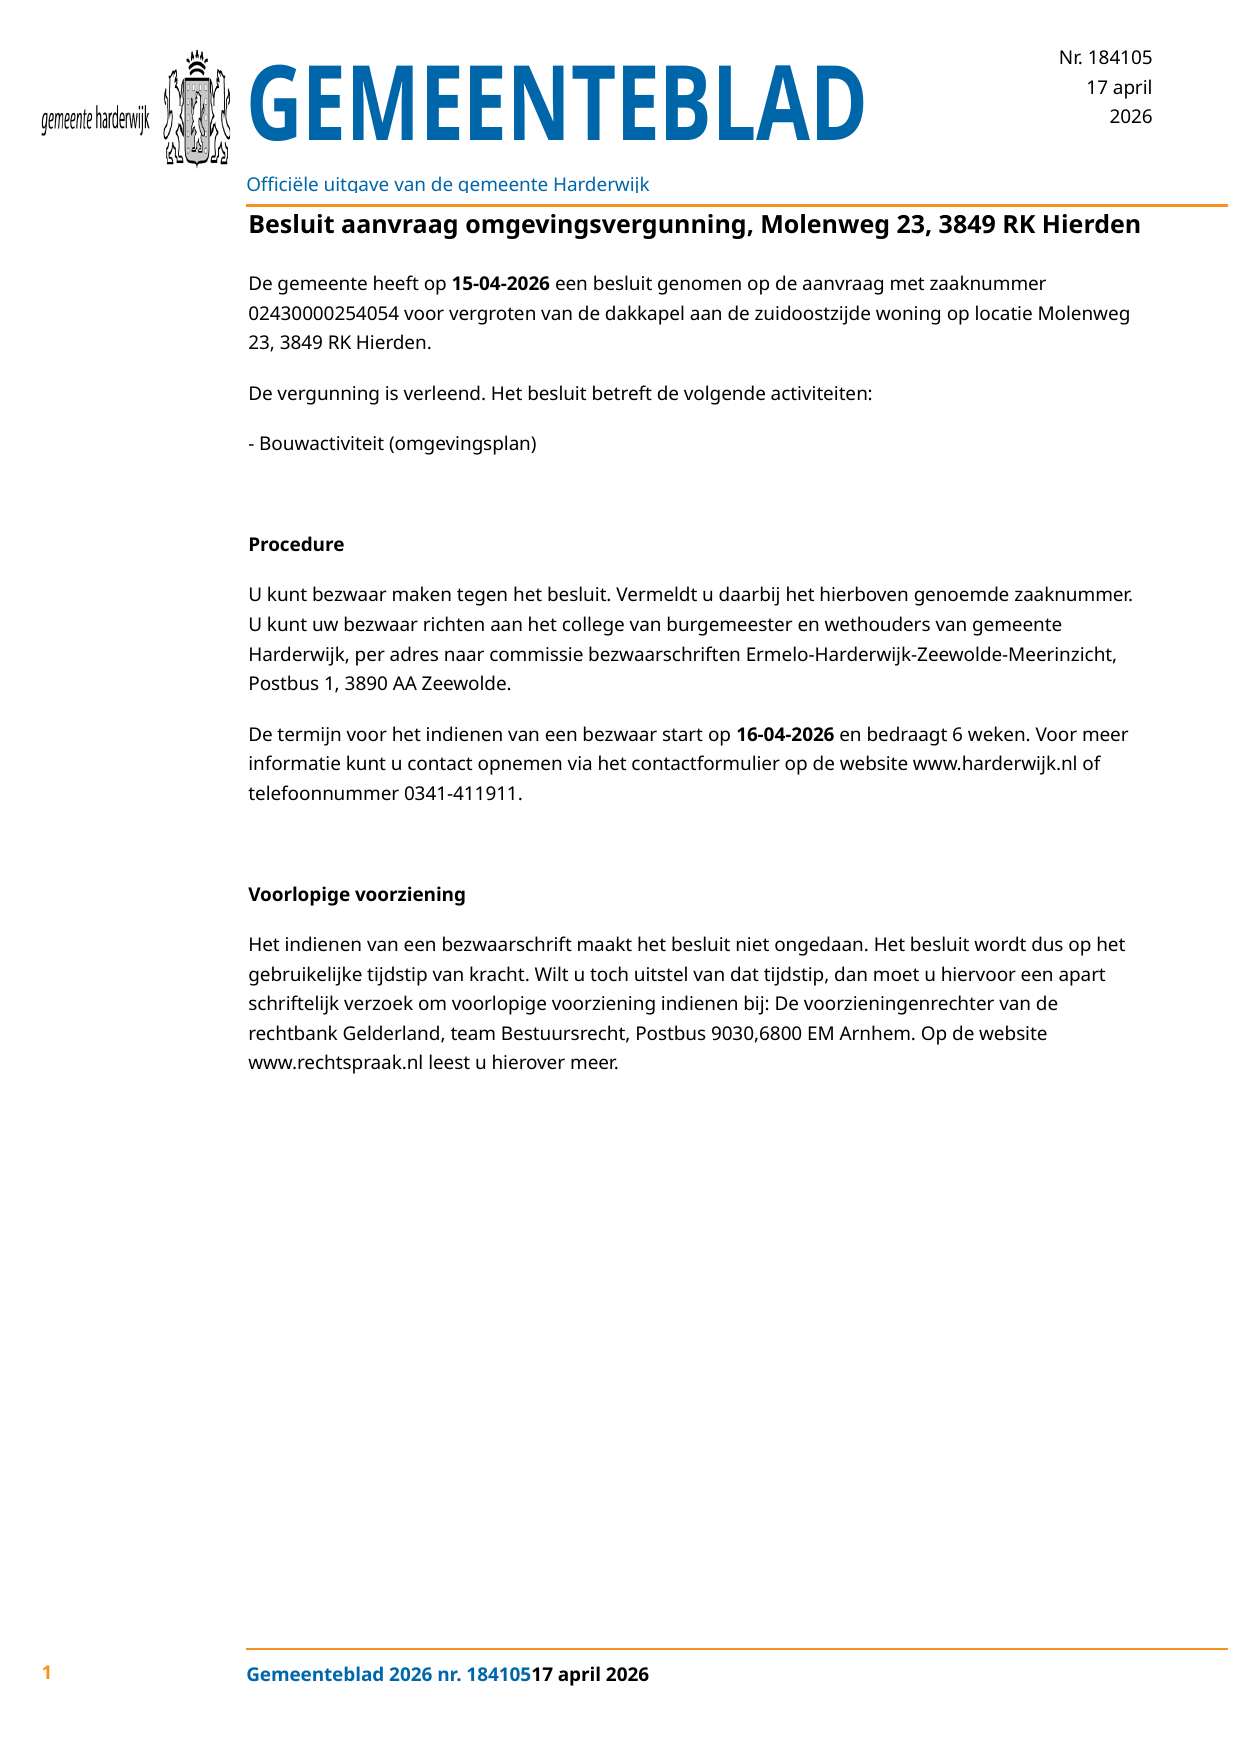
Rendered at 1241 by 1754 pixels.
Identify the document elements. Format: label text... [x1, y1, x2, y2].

text De vergunning is verleend. Het besluit betreft de volgende activiteiten: [248, 380, 1152, 406]
text Het indienen van een bezwaarschrift maakt het besluit niet ongedaan. Het besluit wordt dus op het gebruikelijke tijdstip van kracht. Wilt u toch uitstel van dat tijdstip, dan moet u hiervoor een apart schriftelijk verzoek om voorlopige voorziening indienen bij: De voorzieningenrechter van de rechtbank Gelderland, team Bestuursrecht, Postbus 9030,6800 EM Arnhem. Op de website www.rechtspraak.nl leest u hierover meer. [248, 931, 1152, 1075]
text De termijn voor het indienen van een bezwaar start op 16-04-2026 en bedraagt 6 weken. Voor meer informatie kunt u contact opnemen via het contactformulier op de website www.harderwijk.nl of telefoonnummer 0341-411911. [248, 721, 1152, 806]
text Besluit aanvraag omgevingsvergunning, Molenweg 23, 3849 RK Hierden [248, 207, 1152, 241]
text Procedure [248, 531, 1152, 557]
text U kunt bezwaar maken tegen het besluit. Vermeldt u daarbij het hierboven genoemde zaaknummer. U kunt uw bezwaar richten aan het college van burgemeester en wethouders van gemeente Harderwijk, per adres naar commissie bezwaarschriften Ermelo-Harderwijk-Zeewolde-Meerinzicht, Postbus 1, 3890 AA Zeewolde. [248, 582, 1152, 696]
text - Bouwactiviteit (omgevingsplan) [248, 430, 1152, 456]
text De gemeente heeft op 15-04-2026 een besluit genomen op de aanvraag met zaaknummer 02430000254054 voor vergroten van de dakkapel aan de zuidoostzijde woning op locatie Molenweg 23, 3849 RK Hierden. [248, 270, 1152, 355]
picture [41, 47, 231, 172]
text Voorlopige voorziening [248, 881, 1152, 906]
